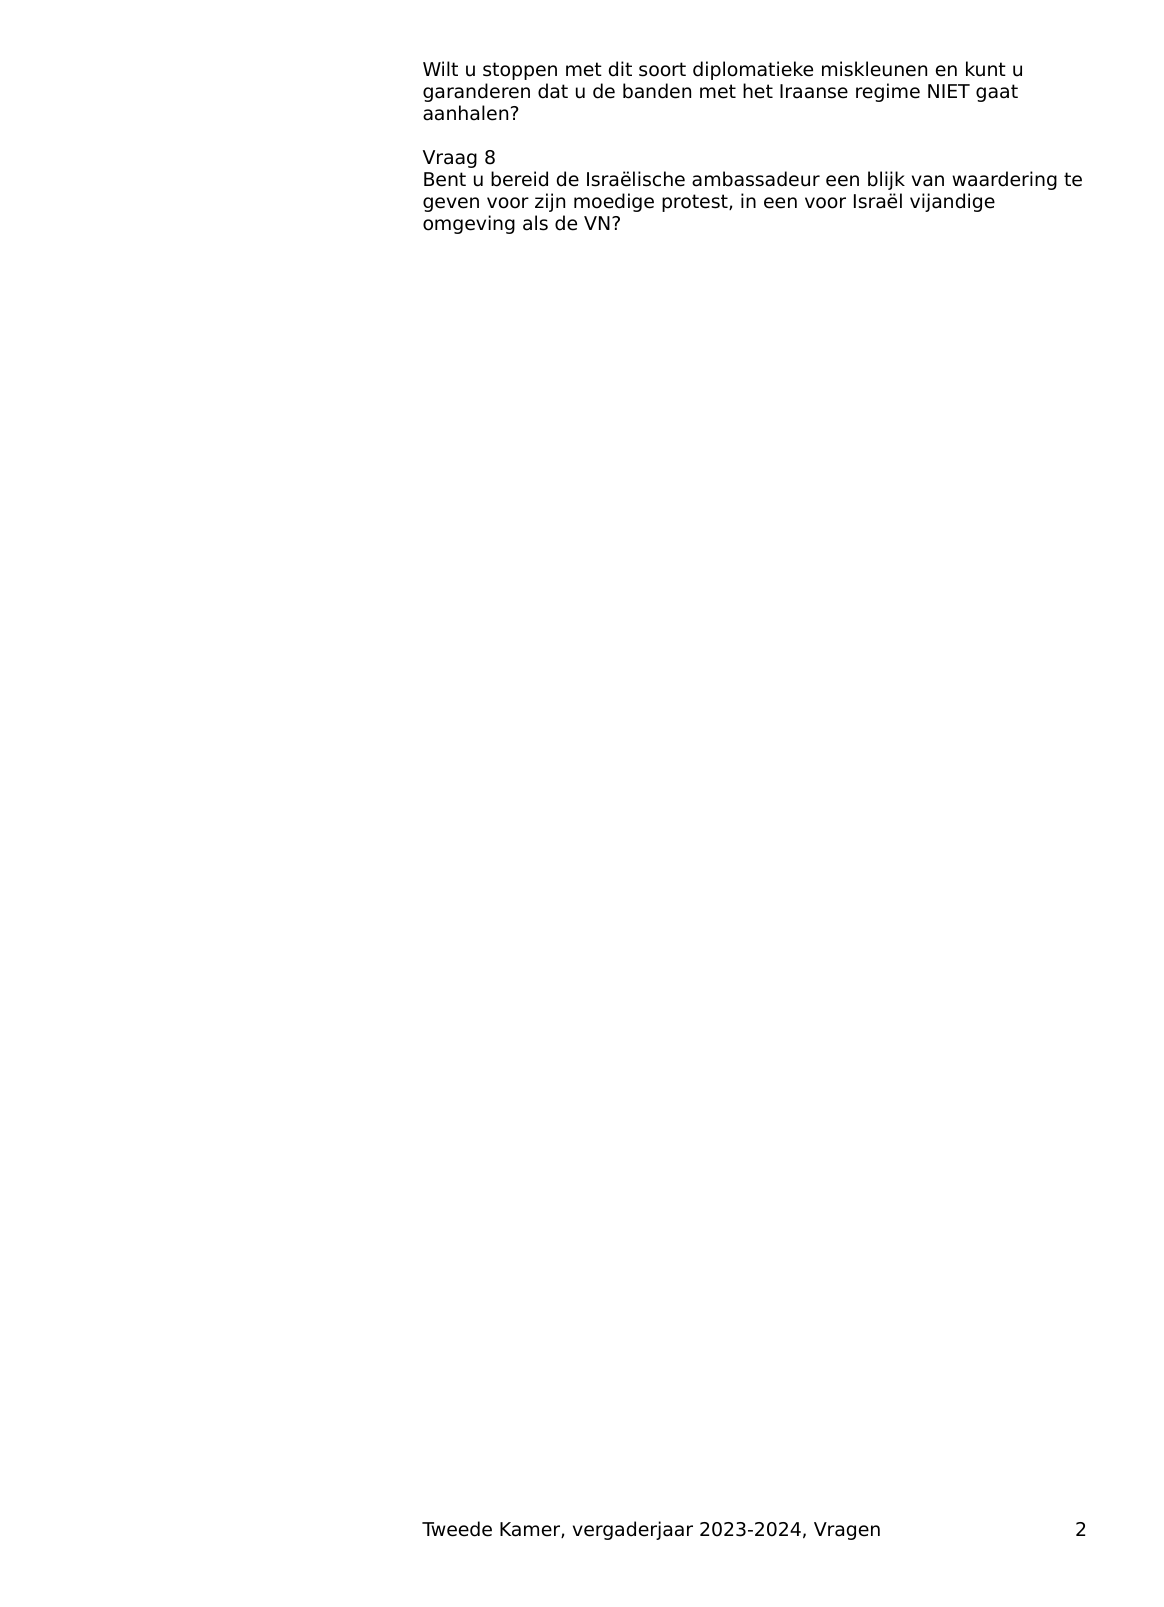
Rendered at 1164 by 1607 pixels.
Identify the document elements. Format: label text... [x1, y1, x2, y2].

text Bent u bereid de Israëlische ambassadeur een blijk van waardering te geven voor zijn moedige protest, in een voor Israël vijandige omgeving als de VN? [422, 169, 1087, 235]
text Wilt u stoppen met dit soort diplomatieke miskleunen en kunt u garanderen dat u de banden met het Iraanse regime NIET gaat aanhalen? [422, 59, 1087, 125]
text Vraag 8 [422, 147, 1087, 169]
